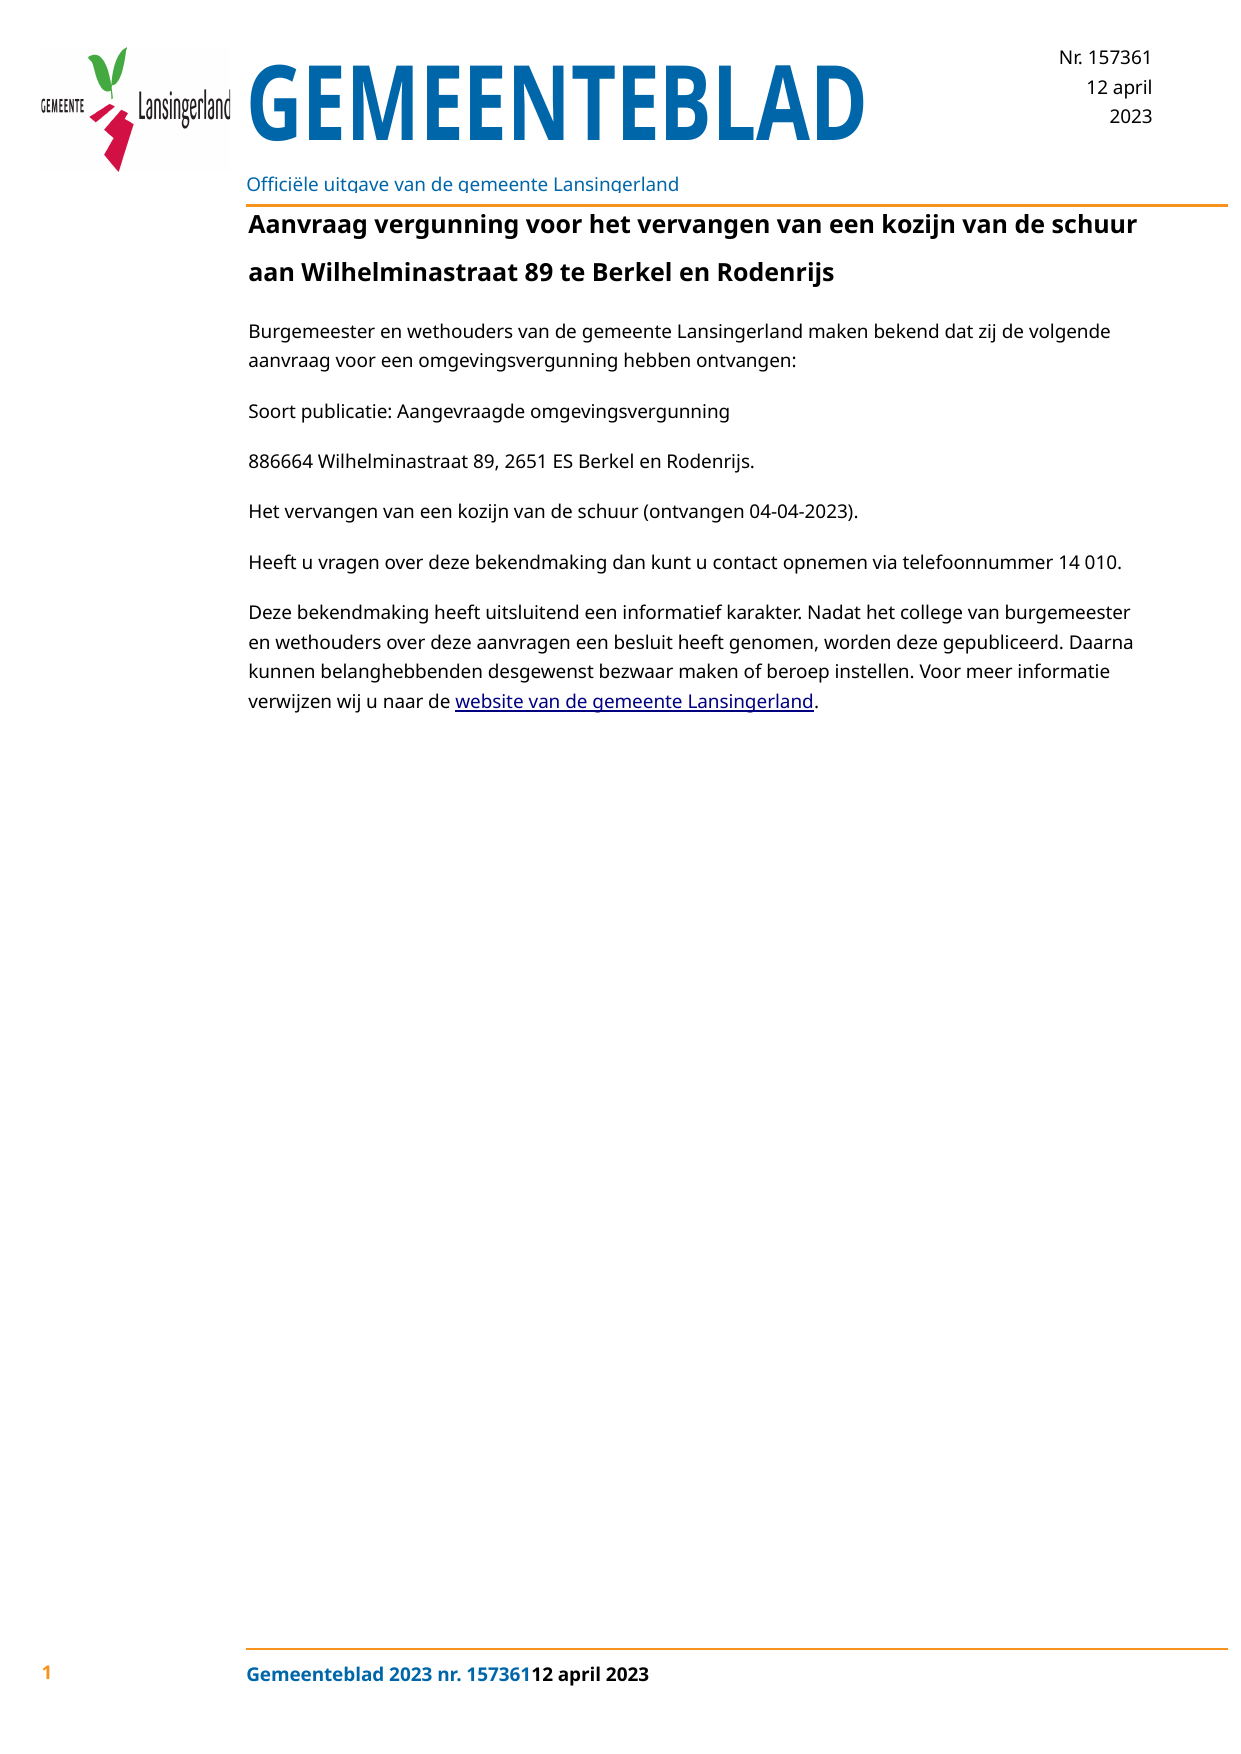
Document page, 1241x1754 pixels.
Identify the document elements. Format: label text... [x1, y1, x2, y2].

text Het vervangen van een kozijn van de schuur (ontvangen 04-04-2023). [248, 499, 1152, 524]
text Burgemeester en wethouders van de gemeente Lansingerland maken bekend dat zij de volgende aanvraag voor een omgevingsvergunning hebben ontvangen: [248, 318, 1152, 373]
text Heeft u vragen over deze bekendmaking dan kunt u contact opnemen via telefoonnummer 14 010. [248, 549, 1152, 575]
text Aanvraag vergunning voor het vervangen van een kozijn van de schuur aan Wilhelminastraat 89 te Berkel en Rodenrijs [248, 207, 1152, 288]
picture [41, 47, 231, 172]
text Deze bekendmaking heeft uitsluitend een informatief karakter. Nadat het college van burgemeester en wethouders over deze aanvragen een besluit heeft genomen, worden deze gepubliceerd. Daarna kunnen belanghebbenden desgewenst bezwaar maken of beroep instellen. Voor meer informatie verwijzen wij u naar de website van de gemeente Lansingerland. [248, 599, 1152, 714]
text 886664 Wilhelminastraat 89, 2651 ES Berkel en Rodenrijs. [248, 448, 1152, 474]
text Soort publicatie: Aangevraagde omgevingsvergunning [248, 398, 1152, 424]
